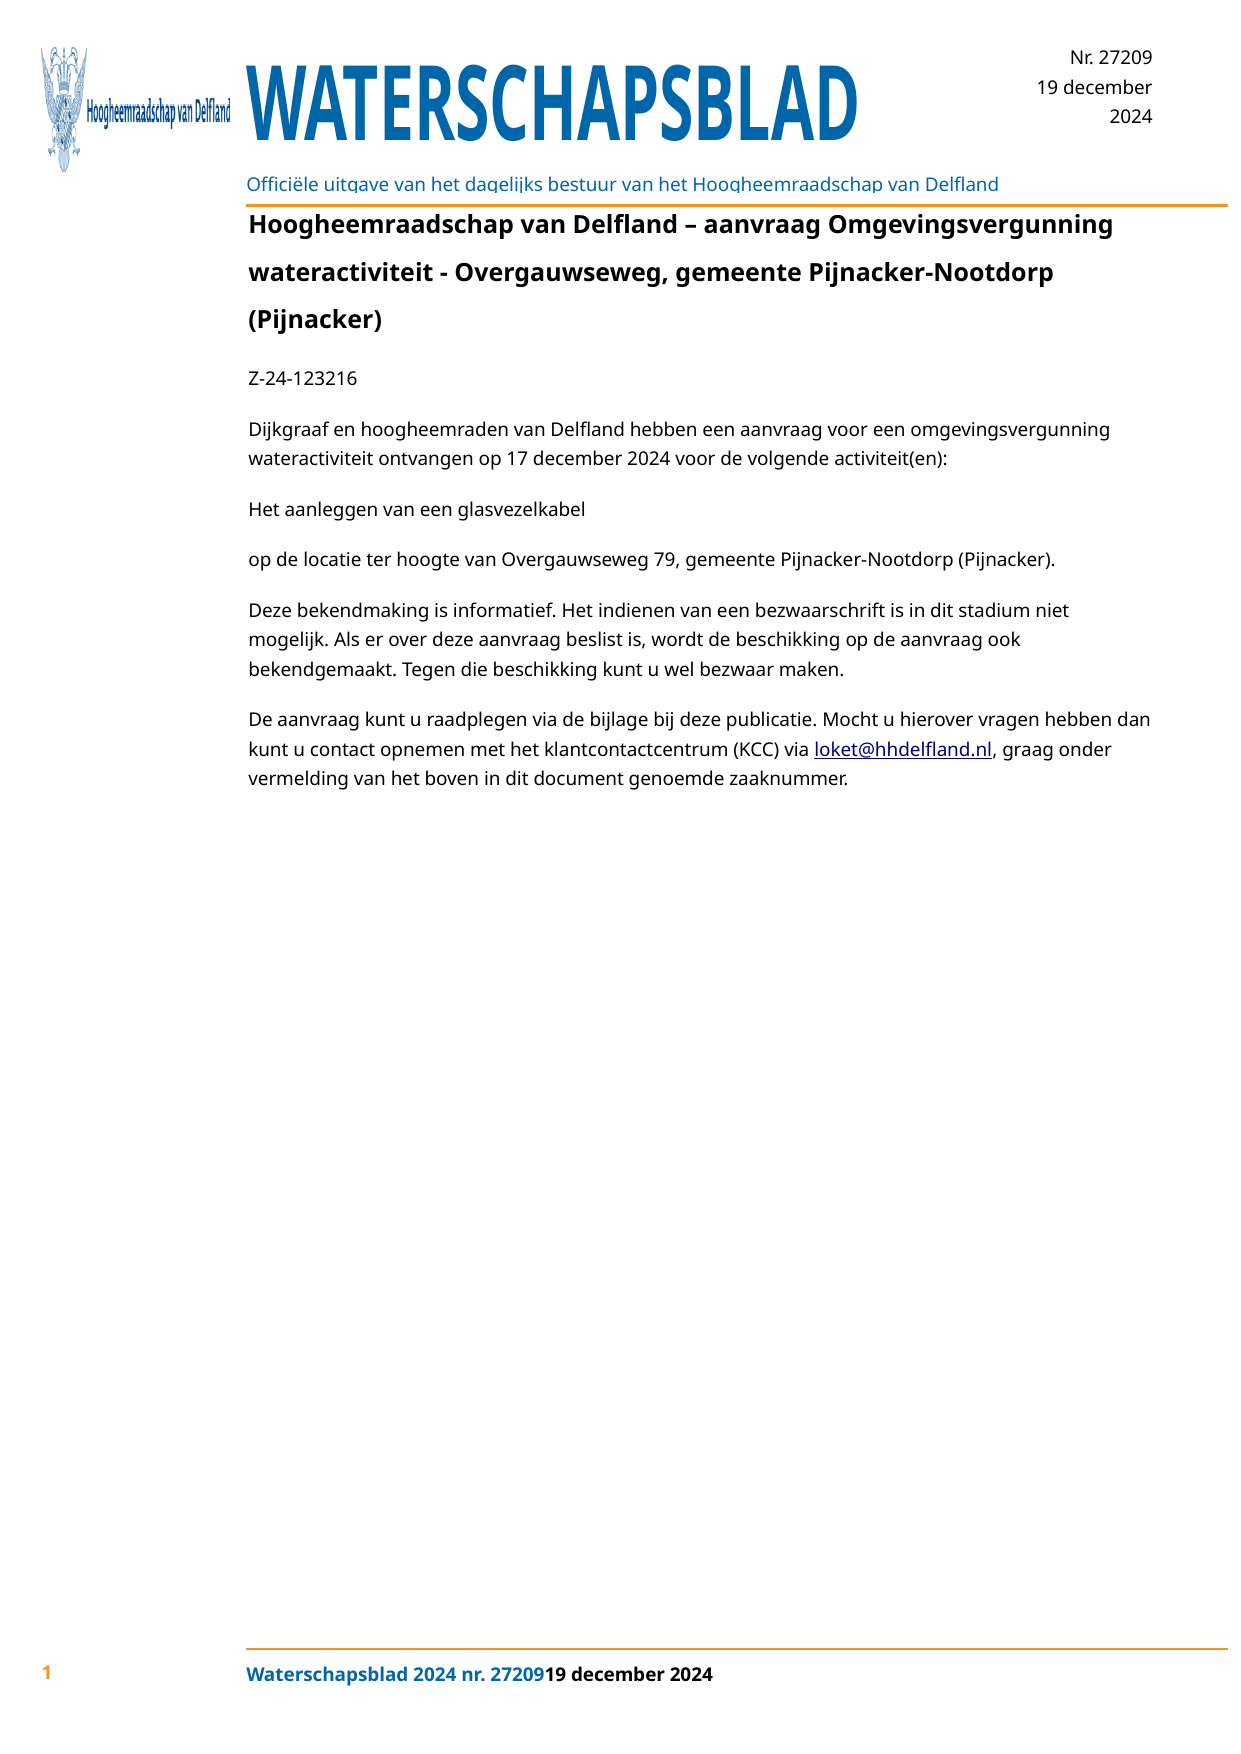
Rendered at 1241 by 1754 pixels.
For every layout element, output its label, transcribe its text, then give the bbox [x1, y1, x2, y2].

picture [41, 47, 231, 172]
text op de locatie ter hoogte van Overgauwseweg 79, gemeente Pijnacker-Nootdorp (Pijnacker). [248, 546, 1152, 572]
text Z-24-123216 [248, 366, 1152, 391]
text Deze bekendmaking is informatief. Het indienen van een bezwaarschrift is in dit stadium niet mogelijk. Als er over deze aanvraag beslist is, wordt de beschikking op de aanvraag ook bekendgemaakt. Tegen die beschikking kunt u wel bezwaar maken. [248, 597, 1152, 682]
text Het aanleggen van een glasvezelkabel [248, 496, 1152, 522]
text De aanvraag kunt u raadplegen via de bijlage bij deze publicatie. Mocht u hierover vragen hebben dan kunt u contact opnemen met het klantcontactcentrum (KCC) via loket@hhdelfland.nl, graag onder vermelding van het boven in dit document genoemde zaaknummer. [248, 706, 1152, 791]
text Dijkgraaf en hoogheemraden van Delfland hebben een aanvraag voor een omgevingsvergunning wateractiviteit ontvangen op 17 december 2024 voor de volgende activiteit(en): [248, 416, 1152, 471]
text Hoogheemraadschap van Delfland – aanvraag Omgevingsvergunning wateractiviteit - Overgauwseweg, gemeente Pijnacker-Nootdorp (Pijnacker) [248, 207, 1152, 336]
